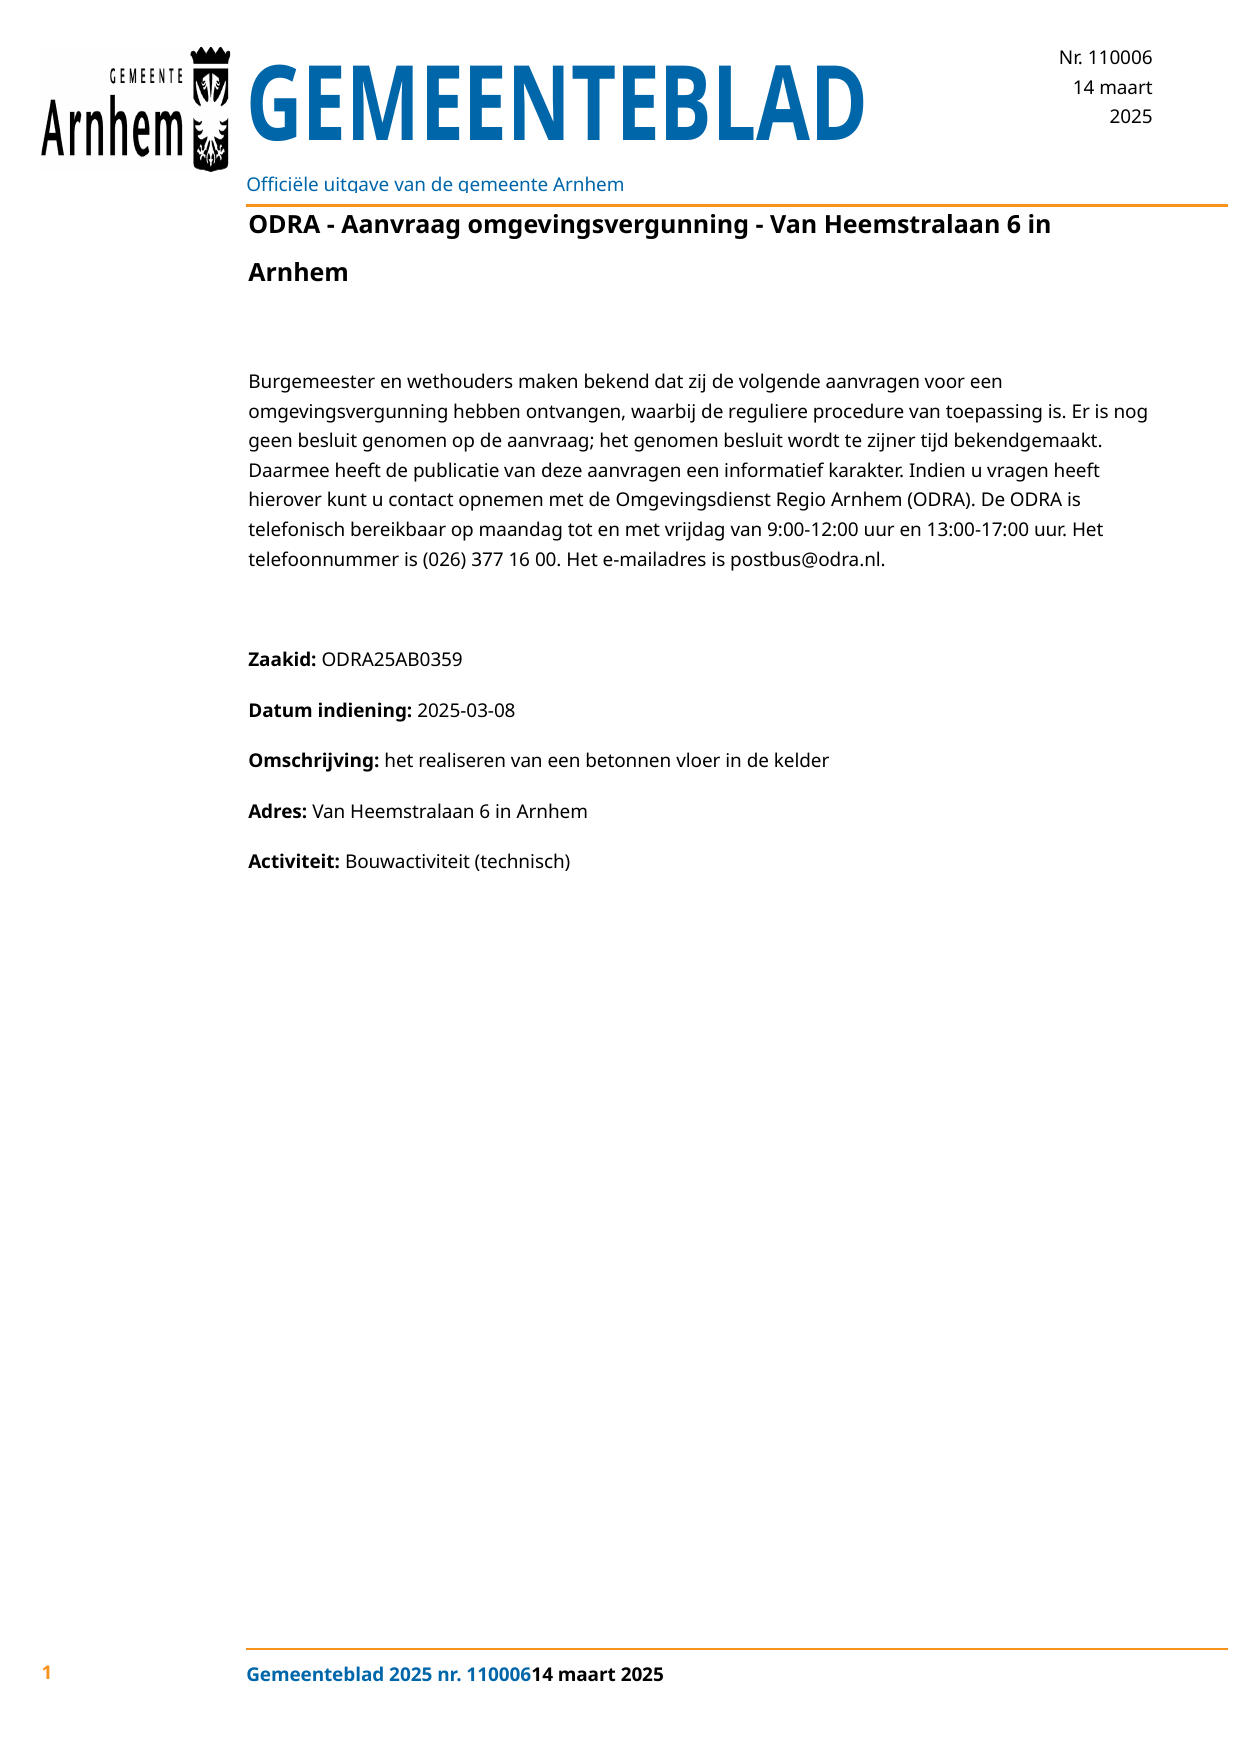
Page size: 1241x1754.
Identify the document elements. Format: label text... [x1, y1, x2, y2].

text Activiteit: Bouwactiviteit (technisch) [248, 848, 1152, 874]
text Omschrijving: het realiseren van een betonnen vloer in de kelder [248, 747, 1152, 773]
text Adres: Van Heemstralaan 6 in Arnhem [248, 798, 1152, 824]
text Datum indiening: 2025-03-08 [248, 697, 1152, 723]
text Zaakid: ODRA25AB0359 [248, 647, 1152, 672]
text Burgemeester en wethouders maken bekend dat zij de volgende aanvragen voor een omgevingsvergunning hebben ontvangen, waarbij de reguliere procedure van toepassing is. Er is nog geen besluit genomen op de aanvraag; het genomen besluit wordt te zijner tijd bekendgemaakt. Daarmee heeft de publicatie van deze aanvragen een informatief karakter. Indien u vragen heeft hierover kunt u contact opnemen met de Omgevingsdienst Regio Arnhem (ODRA). De ODRA is telefonisch bereikbaar op maandag tot en met vrijdag van 9:00-12:00 uur en 13:00-17:00 uur. Het telefoonnummer is (026) 377 16 00. Het e-mailadres is postbus@odra.nl. [248, 368, 1152, 572]
picture [41, 47, 231, 172]
text ODRA - Aanvraag omgevingsvergunning - Van Heemstralaan 6 in Arnhem [248, 207, 1152, 288]
